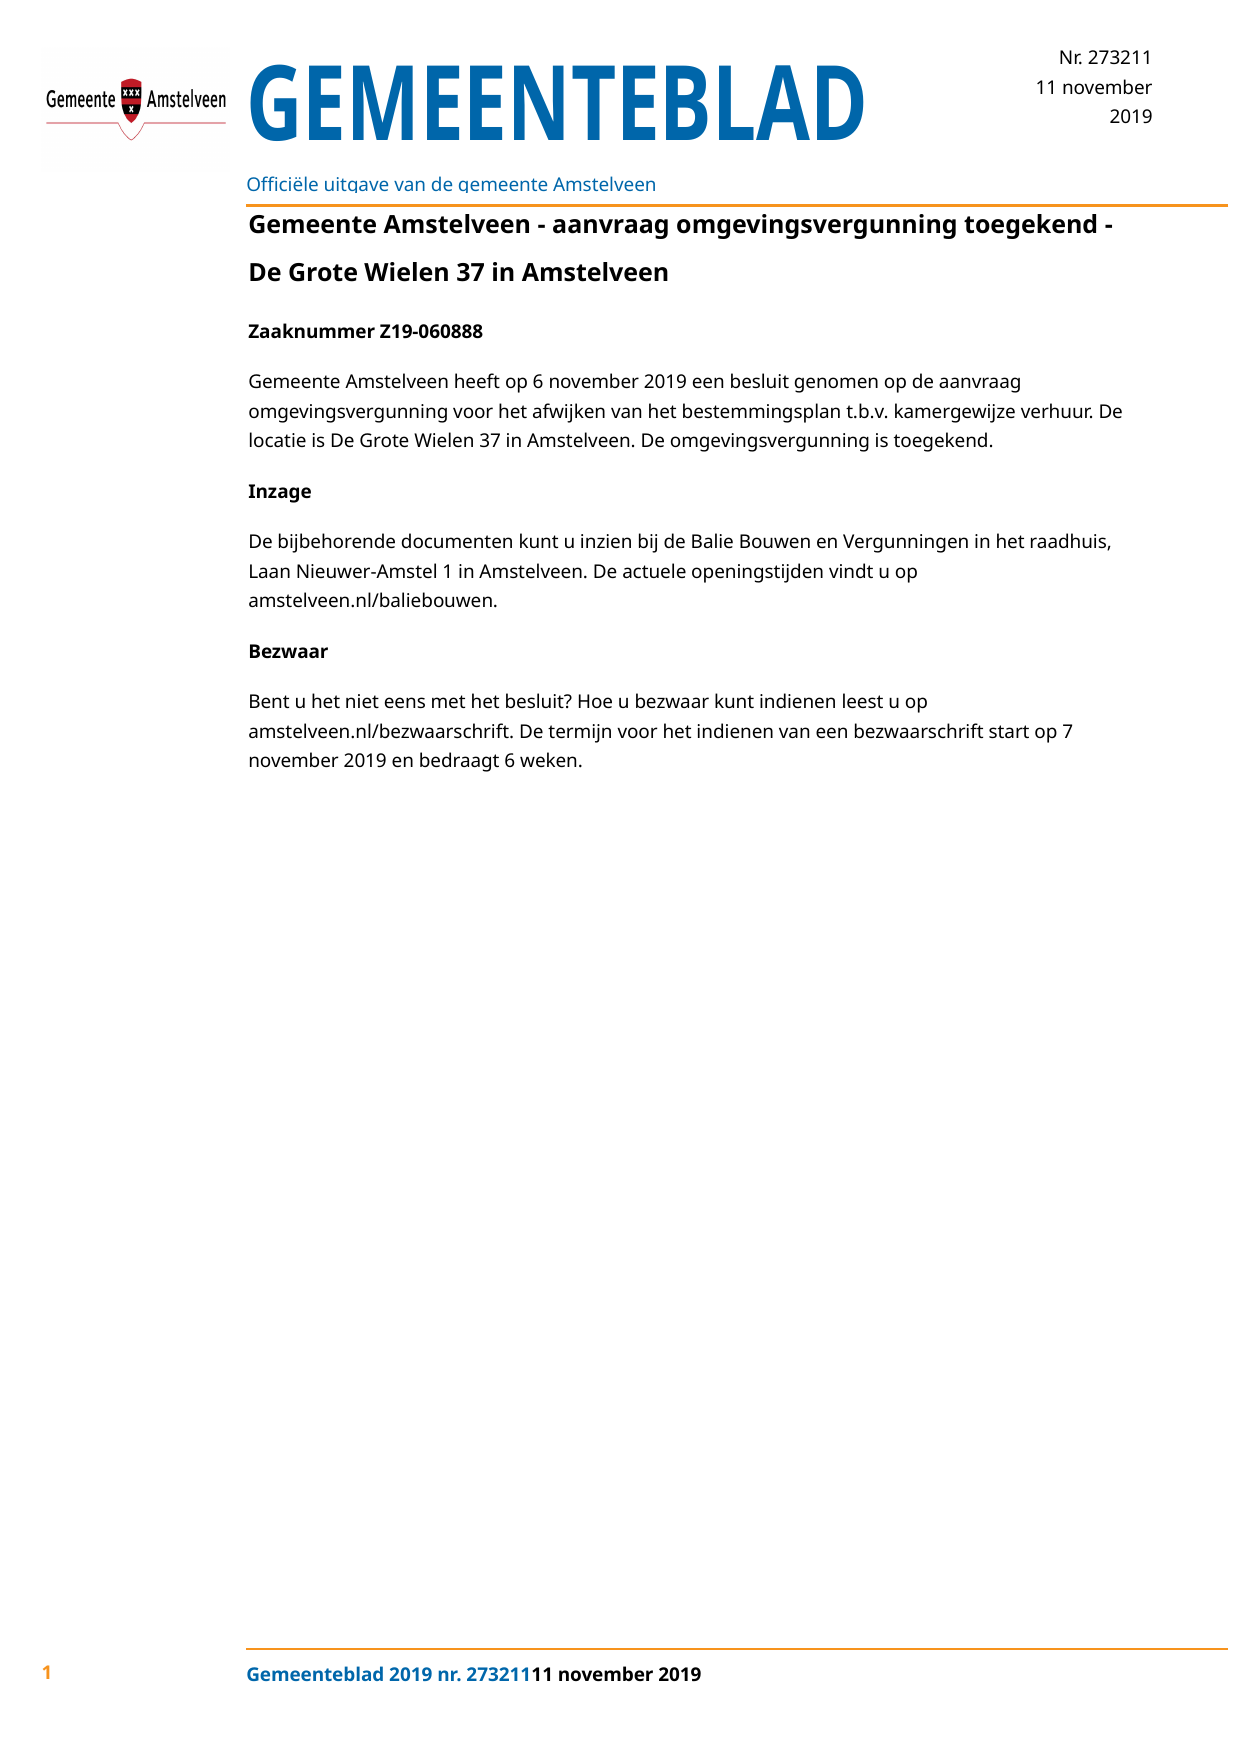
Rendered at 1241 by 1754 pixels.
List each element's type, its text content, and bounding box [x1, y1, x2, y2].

text Gemeente Amstelveen - aanvraag omgevingsvergunning toegekend - De Grote Wielen 37 in Amstelveen [248, 207, 1152, 288]
text Zaaknummer Z19-060888 [248, 318, 1152, 344]
picture [41, 47, 231, 172]
text De bijbehorende documenten kunt u inzien bij de Balie Bouwen en Vergunningen in het raadhuis, Laan Nieuwer-Amstel 1 in Amstelveen. De actuele openingstijden vindt u op amstelveen.nl/baliebouwen. [248, 528, 1152, 613]
text Bent u het niet eens met het besluit? Hoe u bezwaar kunt indienen leest u op amstelveen.nl/bezwaarschrift. De termijn voor het indienen van een bezwaarschrift start op 7 november 2019 en bedraagt 6 weken. [248, 688, 1152, 773]
text Inzage [248, 478, 1152, 504]
text Bezwaar [248, 638, 1152, 664]
text Gemeente Amstelveen heeft op 6 november 2019 een besluit genomen op de aanvraag omgevingsvergunning voor het afwijken van het bestemmingsplan t.b.v. kamergewijze verhuur. De locatie is De Grote Wielen 37 in Amstelveen. De omgevingsvergunning is toegekend. [248, 368, 1152, 453]
